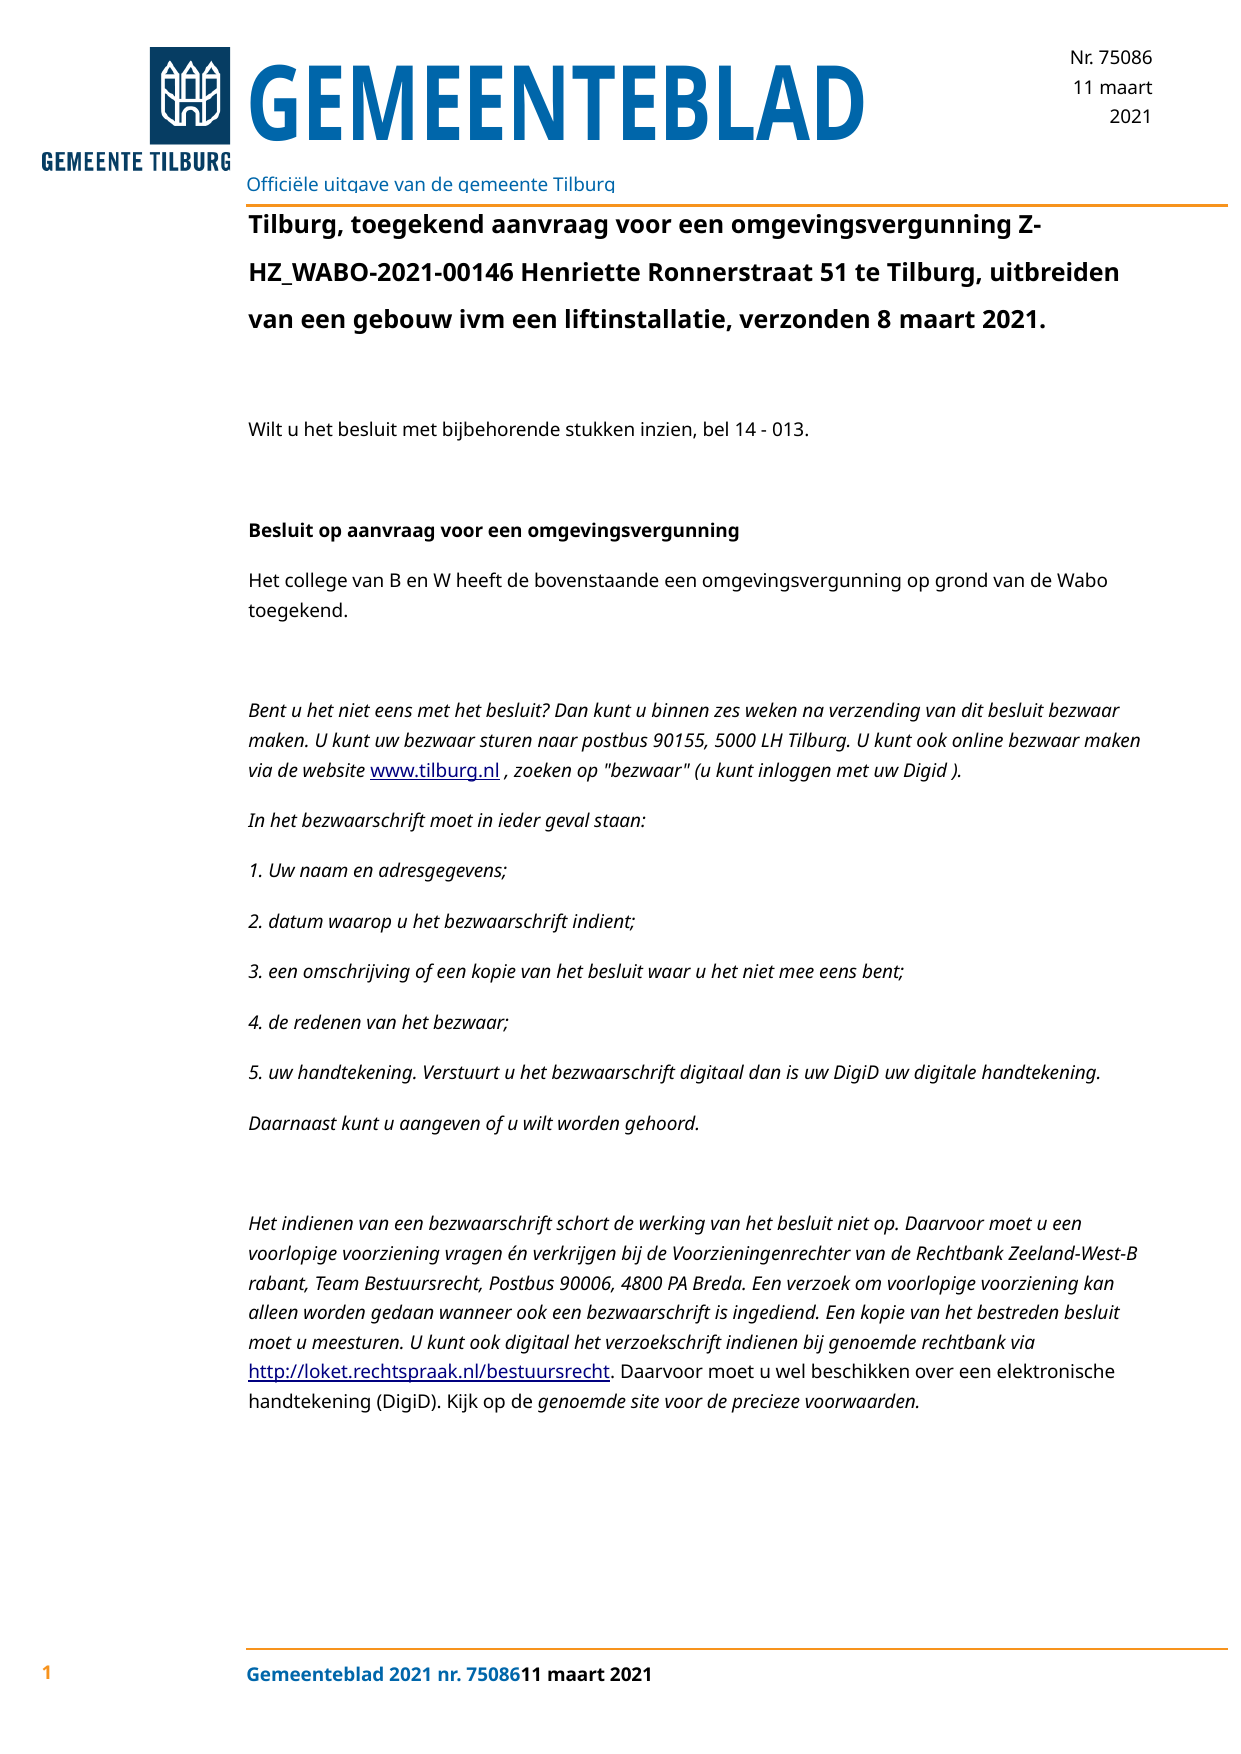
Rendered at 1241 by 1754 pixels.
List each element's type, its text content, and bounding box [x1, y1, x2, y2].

text 2. datum waarop u het bezwaarschrift indient; [248, 908, 1152, 934]
picture [41, 47, 231, 172]
text Besluit op aanvraag voor een omgevingsvergunning [248, 517, 1152, 542]
text Tilburg, toegekend aanvraag voor een omgevingsvergunning Z-HZ_WABO-2021-00146 Henriette Ronnerstraat 51 te Tilburg, uitbreiden van een gebouw ivm een liftinstallatie, verzonden 8 maart 2021. [248, 207, 1152, 336]
text Het college van B en W heeft de bovenstaande een omgevingsvergunning op grond van de Wabo toegekend. [248, 567, 1152, 622]
text In het bezwaarschrift moet in ieder geval staan: [248, 807, 1152, 833]
text 1. Uw naam en adresgegevens; [248, 858, 1152, 883]
text Daarnaast kunt u aangeven of u wilt worden gehoord. [248, 1110, 1152, 1135]
text Bent u het niet eens met het besluit? Dan kunt u binnen zes weken na verzending van dit besluit bezwaar maken. U kunt uw bezwaar sturen naar postbus 90155, 5000 LH Tilburg. U kunt ook online bezwaar maken via de website www.tilburg.nl , zoeken op "bezwaar" (u kunt inloggen met uw Digid ). [248, 698, 1152, 782]
text 5. uw handtekening. Verstuurt u het bezwaarschrift digitaal dan is uw DigiD uw digitale handtekening. [248, 1059, 1152, 1085]
text 3. een omschrijving of een kopie van het besluit waar u het niet mee eens bent; [248, 958, 1152, 984]
text Het indienen van een bezwaarschrift schort de werking van het besluit niet op. Daarvoor moet u een voorlopige voorziening vragen én verkrijgen bij de Voorzieningenrechter van de Rechtbank Zeeland-West-B rabant, Team Bestuursrecht, Postbus 90006, 4800 PA Breda. Een verzoek om voorlopige voorziening kan alleen worden gedaan wanneer ook een bezwaarschrift is ingediend. Een kopie van het bestreden besluit moet u meesturen. U kunt ook digitaal het verzoekschrift indienen bij genoemde rechtbank via http://loket.rechtspraak.nl/bestuursrecht. Daarvoor moet u wel beschikken over een elektronische handtekening (DigiD). Kijk op de genoemde site voor de precieze voorwaarden. [248, 1211, 1152, 1414]
text 4. de redenen van het bezwaar; [248, 1009, 1152, 1034]
text Wilt u het besluit met bijbehorende stukken inzien, bel 14 - 013. [248, 416, 1152, 442]
